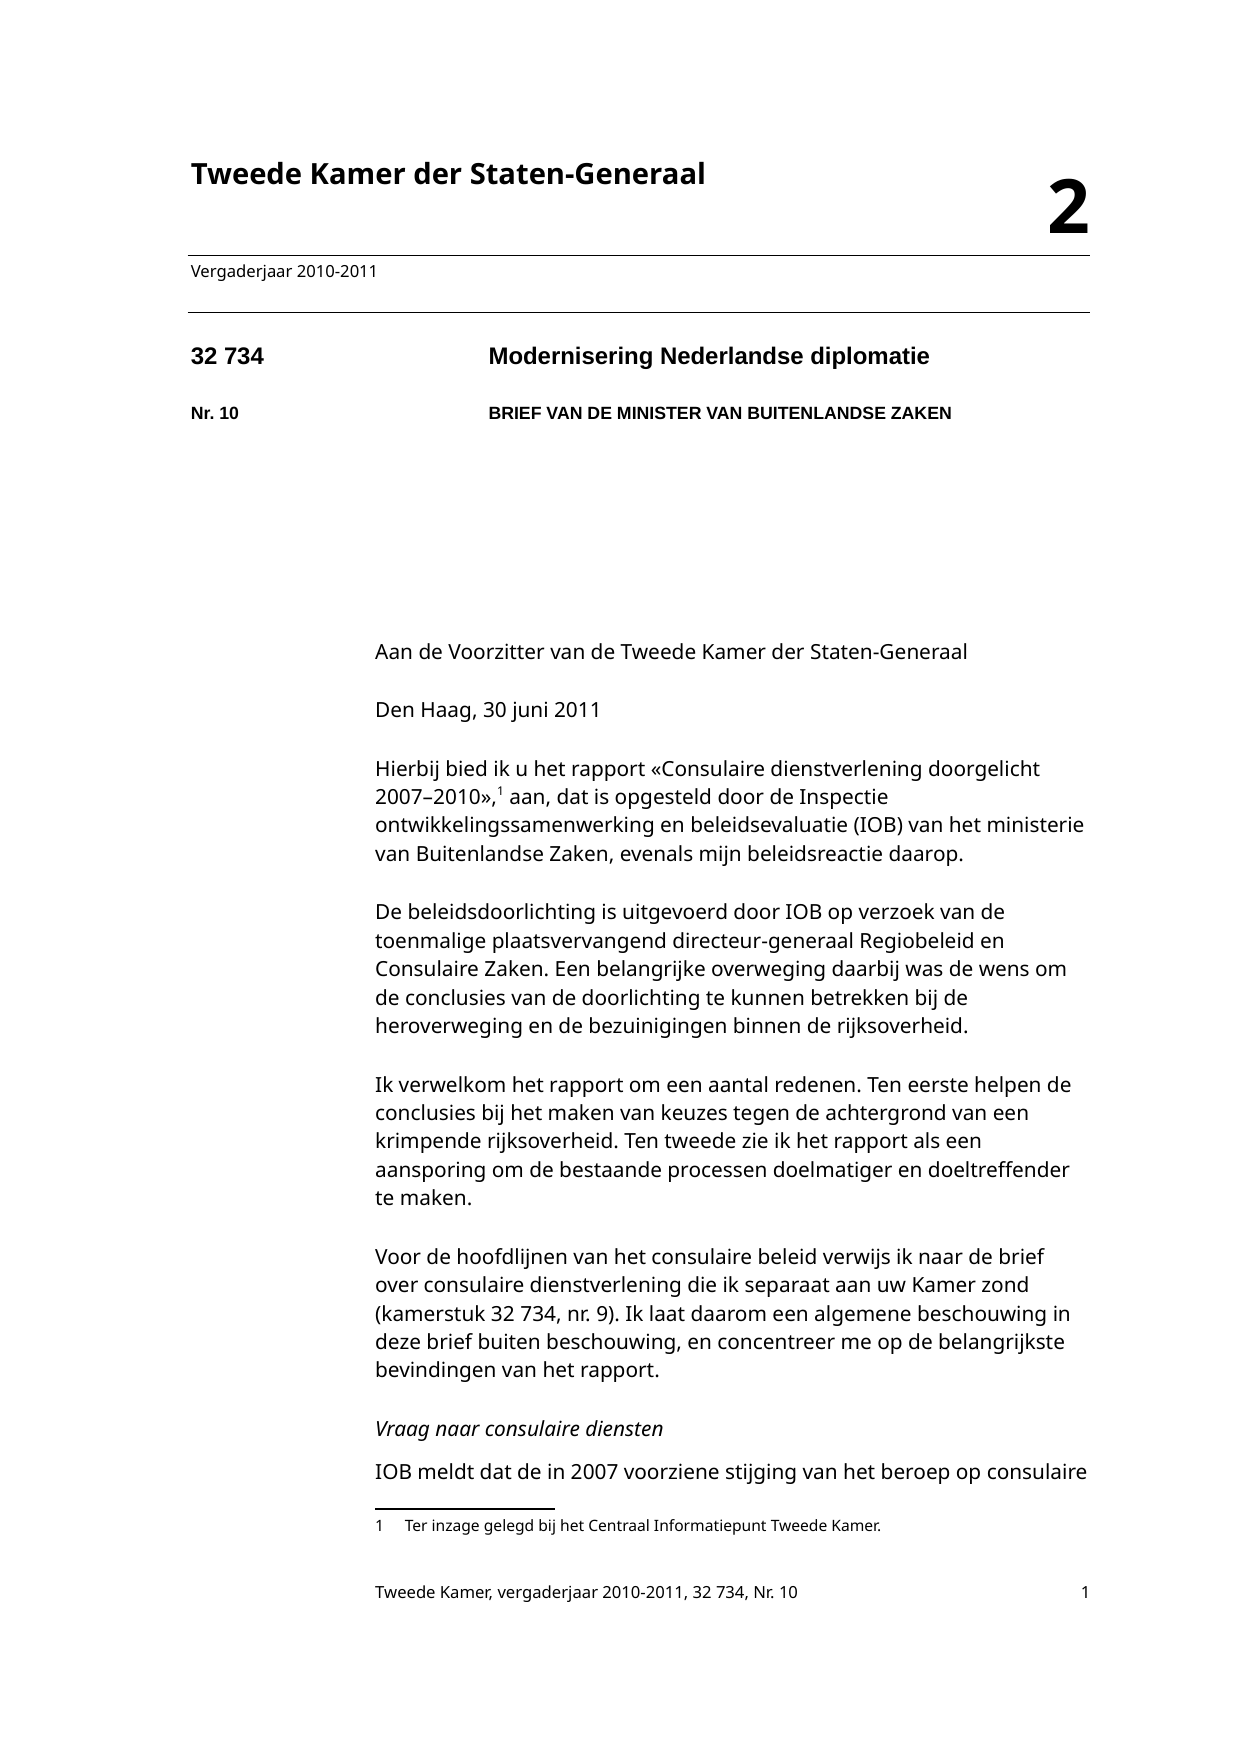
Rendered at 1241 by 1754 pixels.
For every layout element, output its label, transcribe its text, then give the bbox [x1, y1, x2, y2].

table_cell Vergaderjaar 2010-2011 [188, 256, 485, 312]
table_header 2 [910, 150, 1090, 255]
table_cell [485, 313, 1090, 339]
text Hierbij bied ik u het rapport «Consulaire dienstverlening doorgelicht 2007–2010», aan, dat is opgesteld door de Inspectie ontwikkelingssamenwerking en beleidsevaluatie (IOB) van het ministerie van Buitenlandse Zaken, evenals mijn beleidsreactie daarop. [375, 754, 1090, 867]
text Ter inzage gelegd bij het Centraal Informatiepunt Tweede Kamer. [375, 1508, 1090, 1536]
table_cell 32 734 [188, 339, 485, 399]
text Vraag naar consulaire diensten [375, 1414, 1090, 1442]
table_cell [188, 313, 485, 339]
table_cell Modernisering Nederlandse diplomatie [485, 339, 1090, 399]
text Voor de hoofdlijnen van het consulaire beleid verwijs ik naar de brief over consulaire dienstverlening die ik separaat aan uw Kamer zond (kamerstuk 32 734, nr. 9). Ik laat daarom een algemene beschouwing in deze brief buiten beschouwing, en concentreer me op de belangrijkste bevindingen van het rapport. [375, 1242, 1090, 1384]
table_header Tweede Kamer der Staten-Generaal [188, 150, 909, 255]
text Aan de Voorzitter van de Tweede Kamer der Staten-Generaal [375, 637, 1090, 665]
text IOB meldt dat de in 2007 voorziene stijging van het beroep op consulaire [375, 1457, 1090, 1486]
table_cell [485, 256, 1090, 312]
text De beleidsdoorlichting is uitgevoerd door IOB op verzoek van de toenmalige plaatsvervangend directeur-generaal Regiobeleid en Consulaire Zaken. Een belangrijke overweging daarbij was de wens om de conclusies van de doorlichting te kunnen betrekken bij de heroverweging en de bezuinigingen binnen de rijksoverheid. [375, 897, 1090, 1040]
table_cell BRIEF VAN DE MINISTER VAN BUITENLANDSE ZAKEN [485, 399, 1090, 518]
table_cell Nr. 10 [188, 399, 485, 518]
text Ik verwelkom het rapport om een aantal redenen. Ten eerste helpen de conclusies bij het maken van keuzes tegen de achtergrond van een krimpende rijksoverheid. Ten tweede zie ik het rapport als een aansporing om de bestaande processen doelmatiger en doeltreffender te maken. [375, 1070, 1090, 1212]
text Den Haag, 30 juni 2011 [375, 695, 1090, 724]
